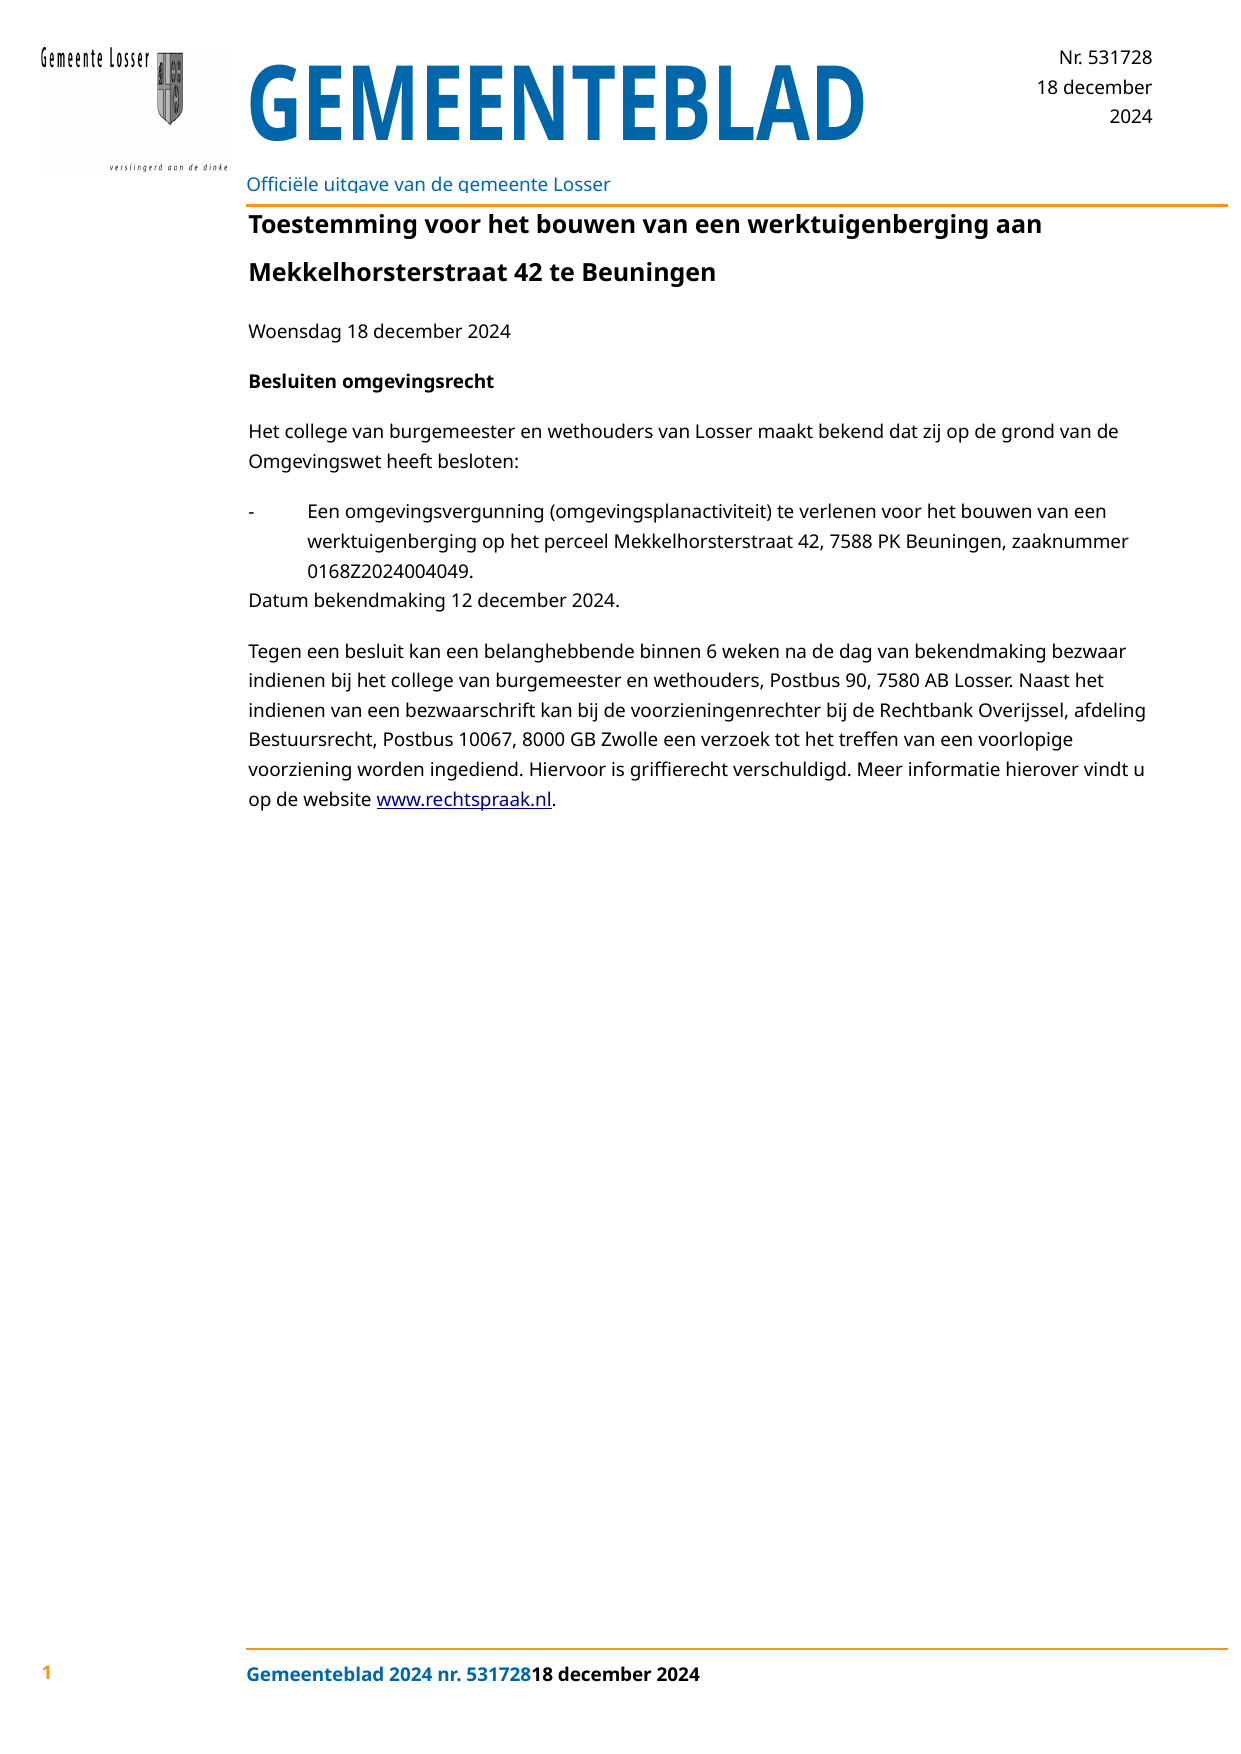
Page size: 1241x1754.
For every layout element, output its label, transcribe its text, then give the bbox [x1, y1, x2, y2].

list Een omgevingsvergunning (omgevingsplanactiviteit) te verlenen voor het bouwen van een werktuigenberging op het perceel Mekkelhorsterstraat 42, 7588 PK Beuningen, zaaknummer 0168Z2024004049. [248, 499, 1152, 584]
text Woensdag 18 december 2024 [248, 318, 1152, 344]
picture [41, 47, 231, 172]
text Besluiten omgevingsrecht [248, 368, 1152, 394]
text Datum bekendmaking 12 december 2024. [248, 587, 1152, 613]
text Tegen een besluit kan een belanghebbende binnen 6 weken na de dag van bekendmaking bezwaar indienen bij het college van burgemeester en wethouders, Postbus 90, 7580 AB Losser. Naast het indienen van een bezwaarschrift kan bij de voorzieningenrechter bij de Rechtbank Overijssel, afdeling Bestuursrecht, Postbus 10067, 8000 GB Zwolle een verzoek tot het treffen van een voorlopige voorziening worden ingediend. Hiervoor is griffierecht verschuldigd. Meer informatie hierover vindt u op de website www.rechtspraak.nl. [248, 638, 1152, 812]
text Toestemming voor het bouwen van een werktuigenberging aan Mekkelhorsterstraat 42 te Beuningen [248, 207, 1152, 288]
text Het college van burgemeester en wethouders van Losser maakt bekend dat zij op de grond van de Omgevingswet heeft besloten: [248, 419, 1152, 474]
